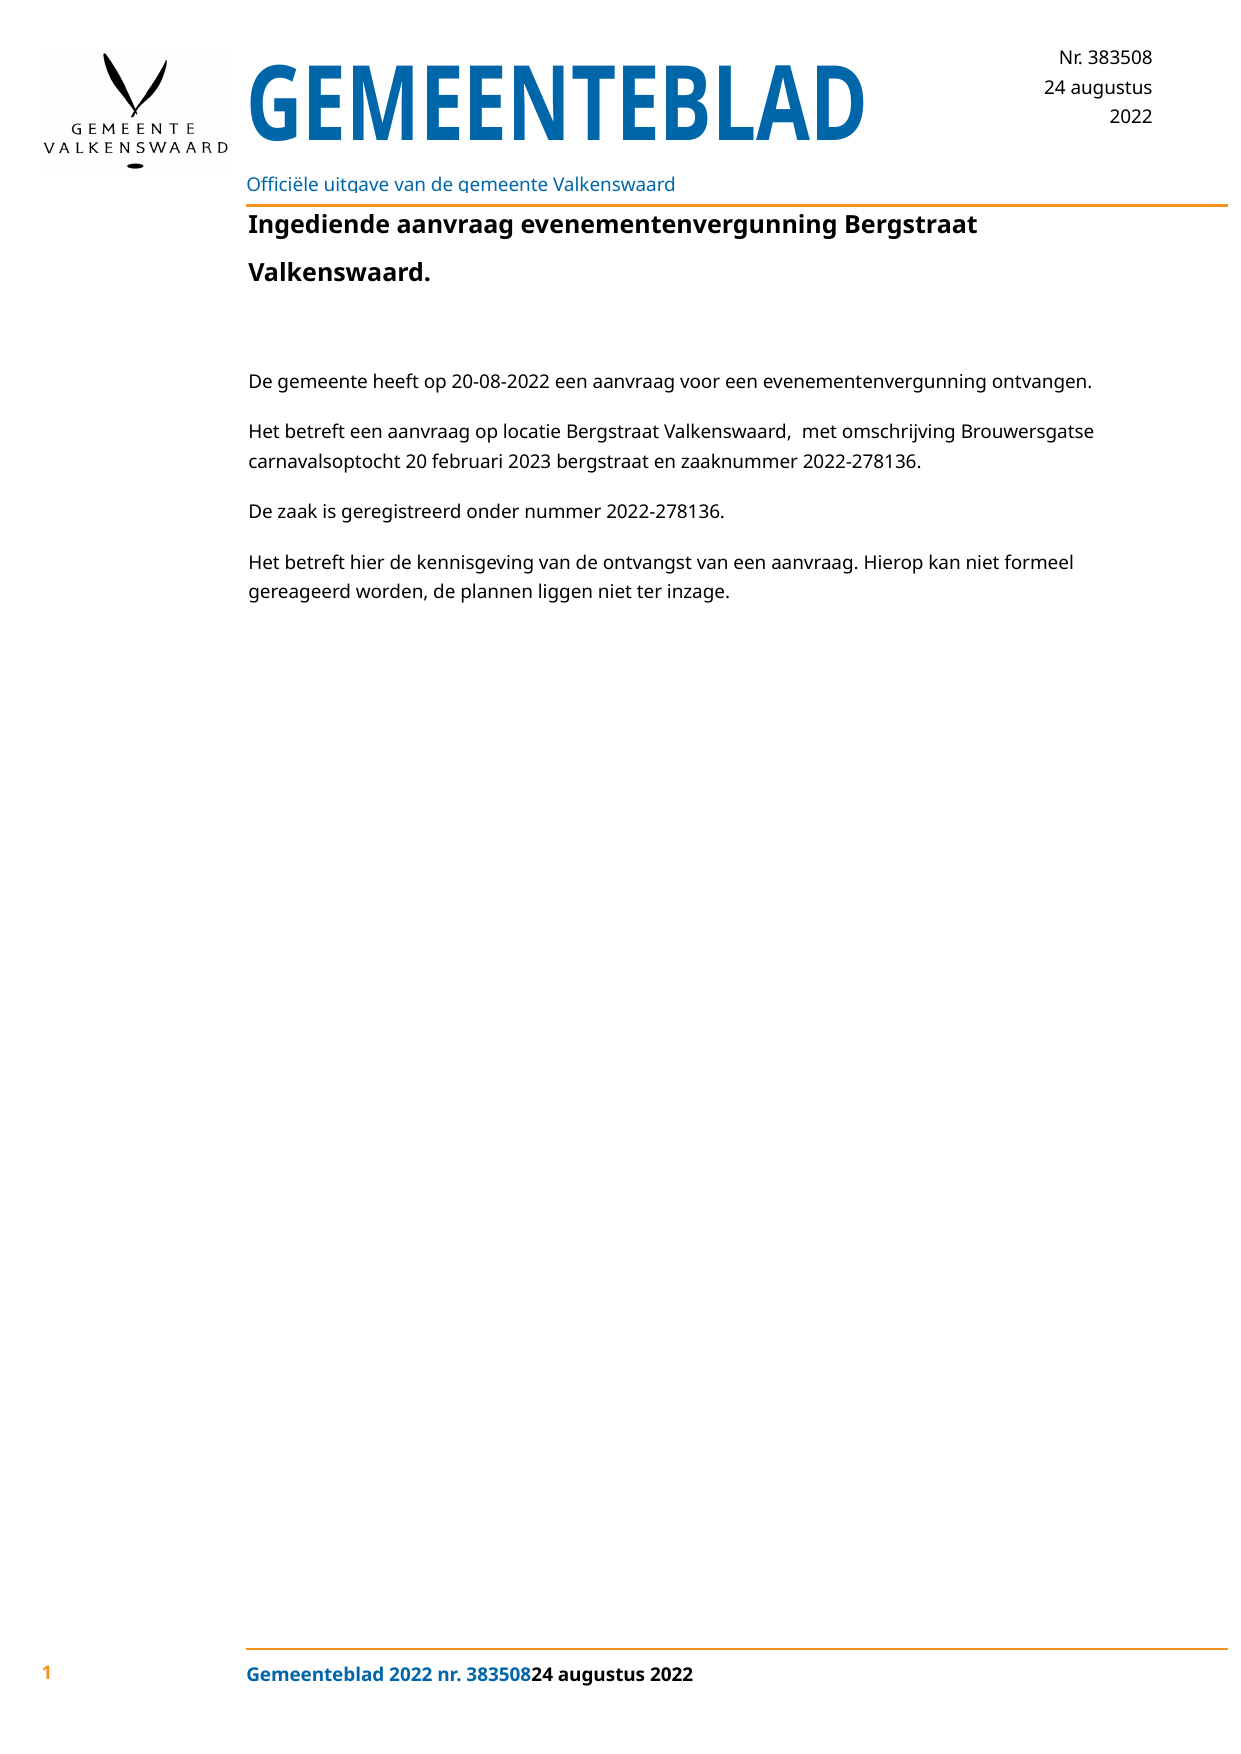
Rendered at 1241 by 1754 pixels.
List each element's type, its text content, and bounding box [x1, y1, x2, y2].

picture [41, 47, 231, 172]
text De gemeente heeft op 20-08-2022 een aanvraag voor een evenementenvergunning ontvangen. [248, 368, 1152, 394]
text Ingediende aanvraag evenementenvergunning Bergstraat Valkenswaard. [248, 207, 1152, 288]
text De zaak is geregistreerd onder nummer 2022-278136. [248, 499, 1152, 524]
text Het betreft een aanvraag op locatie Bergstraat Valkenswaard, met omschrijving Brouwersgatse carnavalsoptocht 20 februari 2023 bergstraat en zaaknummer 2022-278136. [248, 419, 1152, 474]
text Het betreft hier de kennisgeving van de ontvangst van een aanvraag. Hierop kan niet formeel gereageerd worden, de plannen liggen niet ter inzage. [248, 549, 1152, 604]
